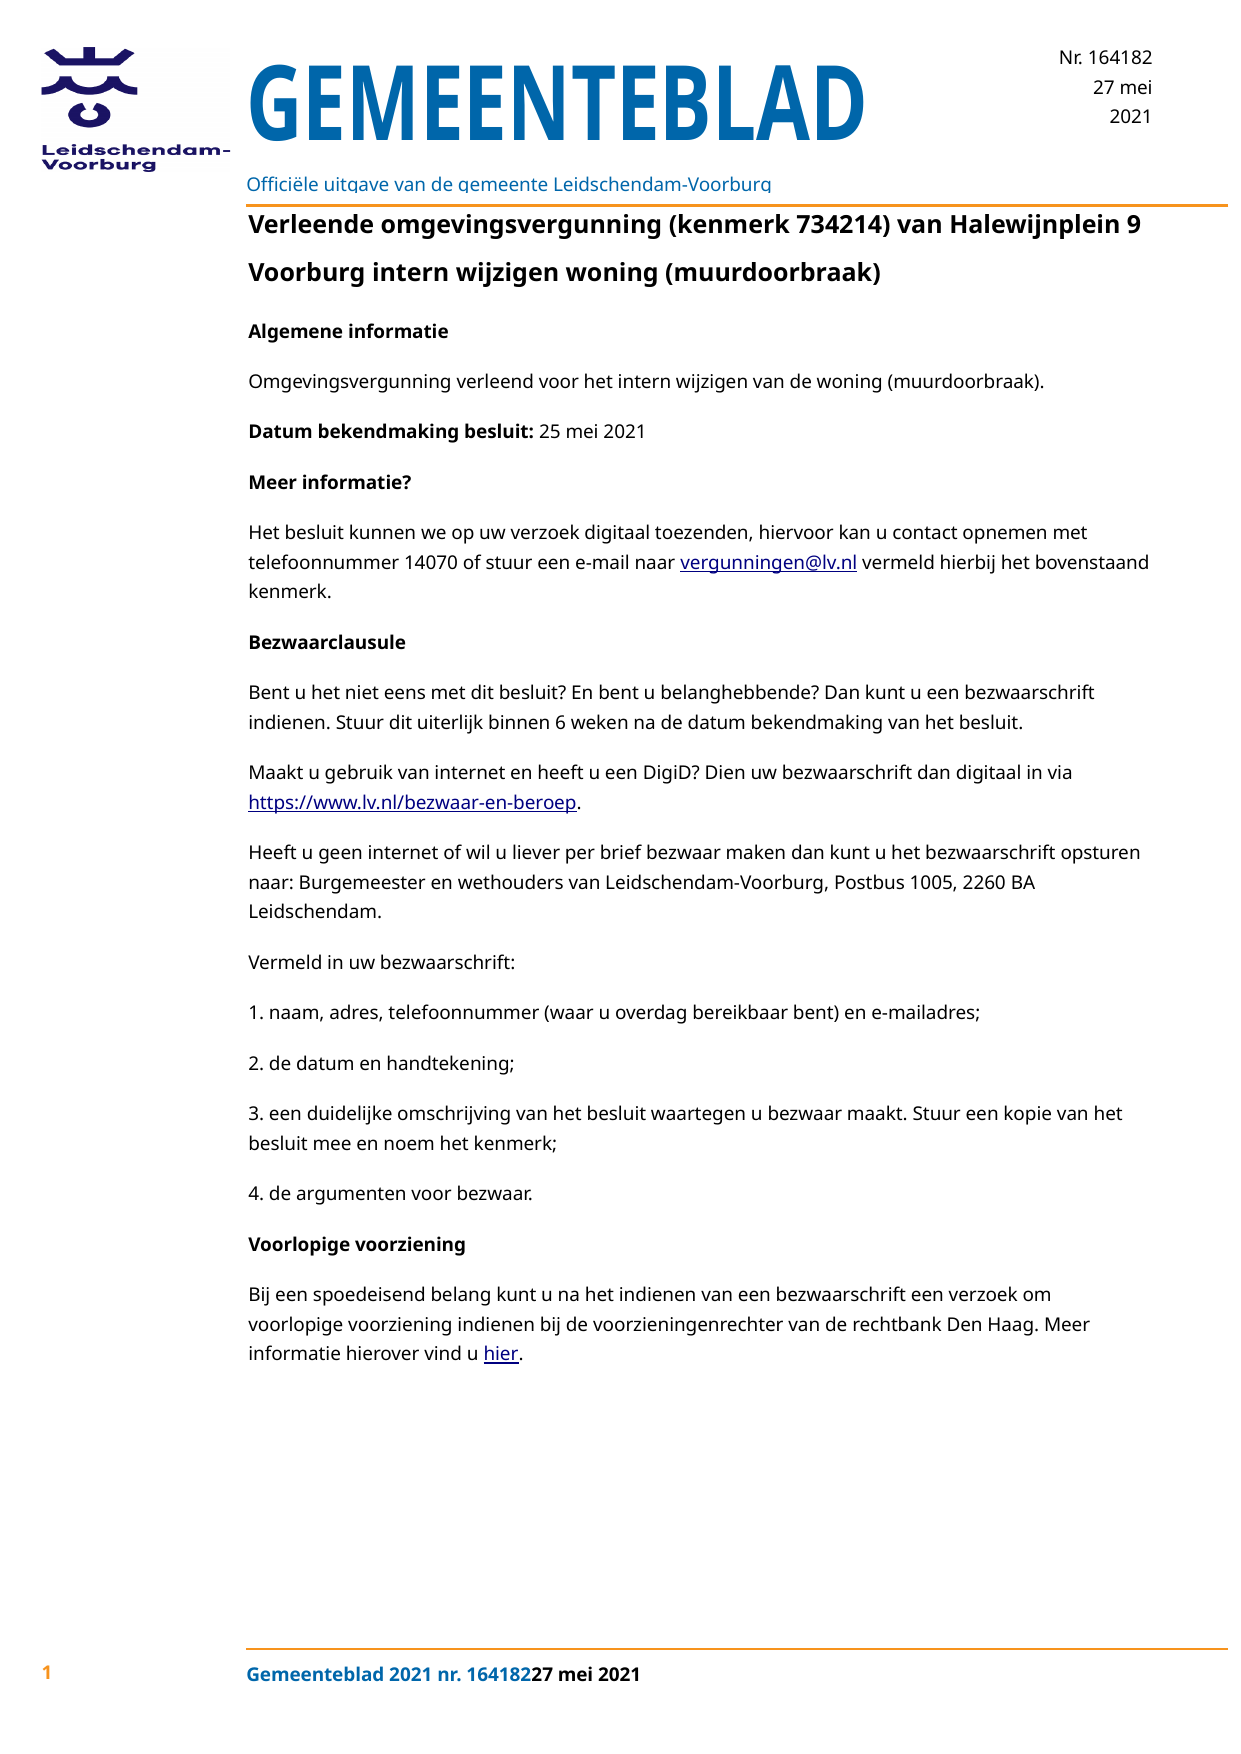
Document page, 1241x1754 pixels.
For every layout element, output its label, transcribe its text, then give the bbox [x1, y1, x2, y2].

picture [41, 47, 231, 172]
text Het besluit kunnen we op uw verzoek digitaal toezenden, hiervoor kan u contact opnemen met telefoonnummer 14070 of stuur een e-mail naar vergunningen@lv.nl vermeld hierbij het bovenstaand kenmerk. [248, 519, 1152, 604]
text Datum bekendmaking besluit: 25 mei 2021 [248, 419, 1152, 444]
text Bezwaarclausule [248, 629, 1152, 655]
text 1. naam, adres, telefoonnummer (waar u overdag bereikbaar bent) en e-mailadres; [248, 999, 1152, 1025]
text Maakt u gebruik van internet en heeft u een DigiD? Dien uw bezwaarschrift dan digitaal in via https://www.lv.nl/bezwaar-en-beroep. [248, 759, 1152, 815]
text Heeft u geen internet of wil u liever per brief bezwaar maken dan kunt u het bezwaarschrift opsturen naar: Burgemeester en wethouders van Leidschendam-Voorburg, Postbus 1005, 2260 BA Leidschendam. [248, 839, 1152, 924]
text 3. een duidelijke omschrijving van het besluit waartegen u bezwaar maakt. Stuur een kopie van het besluit mee en noem het kenmerk; [248, 1100, 1152, 1156]
text Bent u het niet eens met dit besluit? En bent u belanghebbende? Dan kunt u een bezwaarschrift indienen. Stuur dit uiterlijk binnen 6 weken na de datum bekendmaking van het besluit. [248, 679, 1152, 735]
text Vermeld in uw bezwaarschrift: [248, 949, 1152, 975]
text Algemene informatie [248, 318, 1152, 344]
text Voorlopige voorziening [248, 1231, 1152, 1257]
text 4. de argumenten voor bezwaar. [248, 1180, 1152, 1206]
text Meer informatie? [248, 469, 1152, 495]
text 2. de datum en handtekening; [248, 1050, 1152, 1076]
text Verleende omgevingsvergunning (kenmerk 734214) van Halewijnplein 9 Voorburg intern wijzigen woning (muurdoorbraak) [248, 207, 1152, 288]
text Bij een spoedeisend belang kunt u na het indienen van een bezwaarschrift een verzoek om voorlopige voorziening indienen bij de voorzieningenrechter van de rechtbank Den Haag. Meer informatie hierover vind u hier. [248, 1281, 1152, 1366]
text Omgevingsvergunning verleend voor het intern wijzigen van de woning (muurdoorbraak). [248, 368, 1152, 394]
